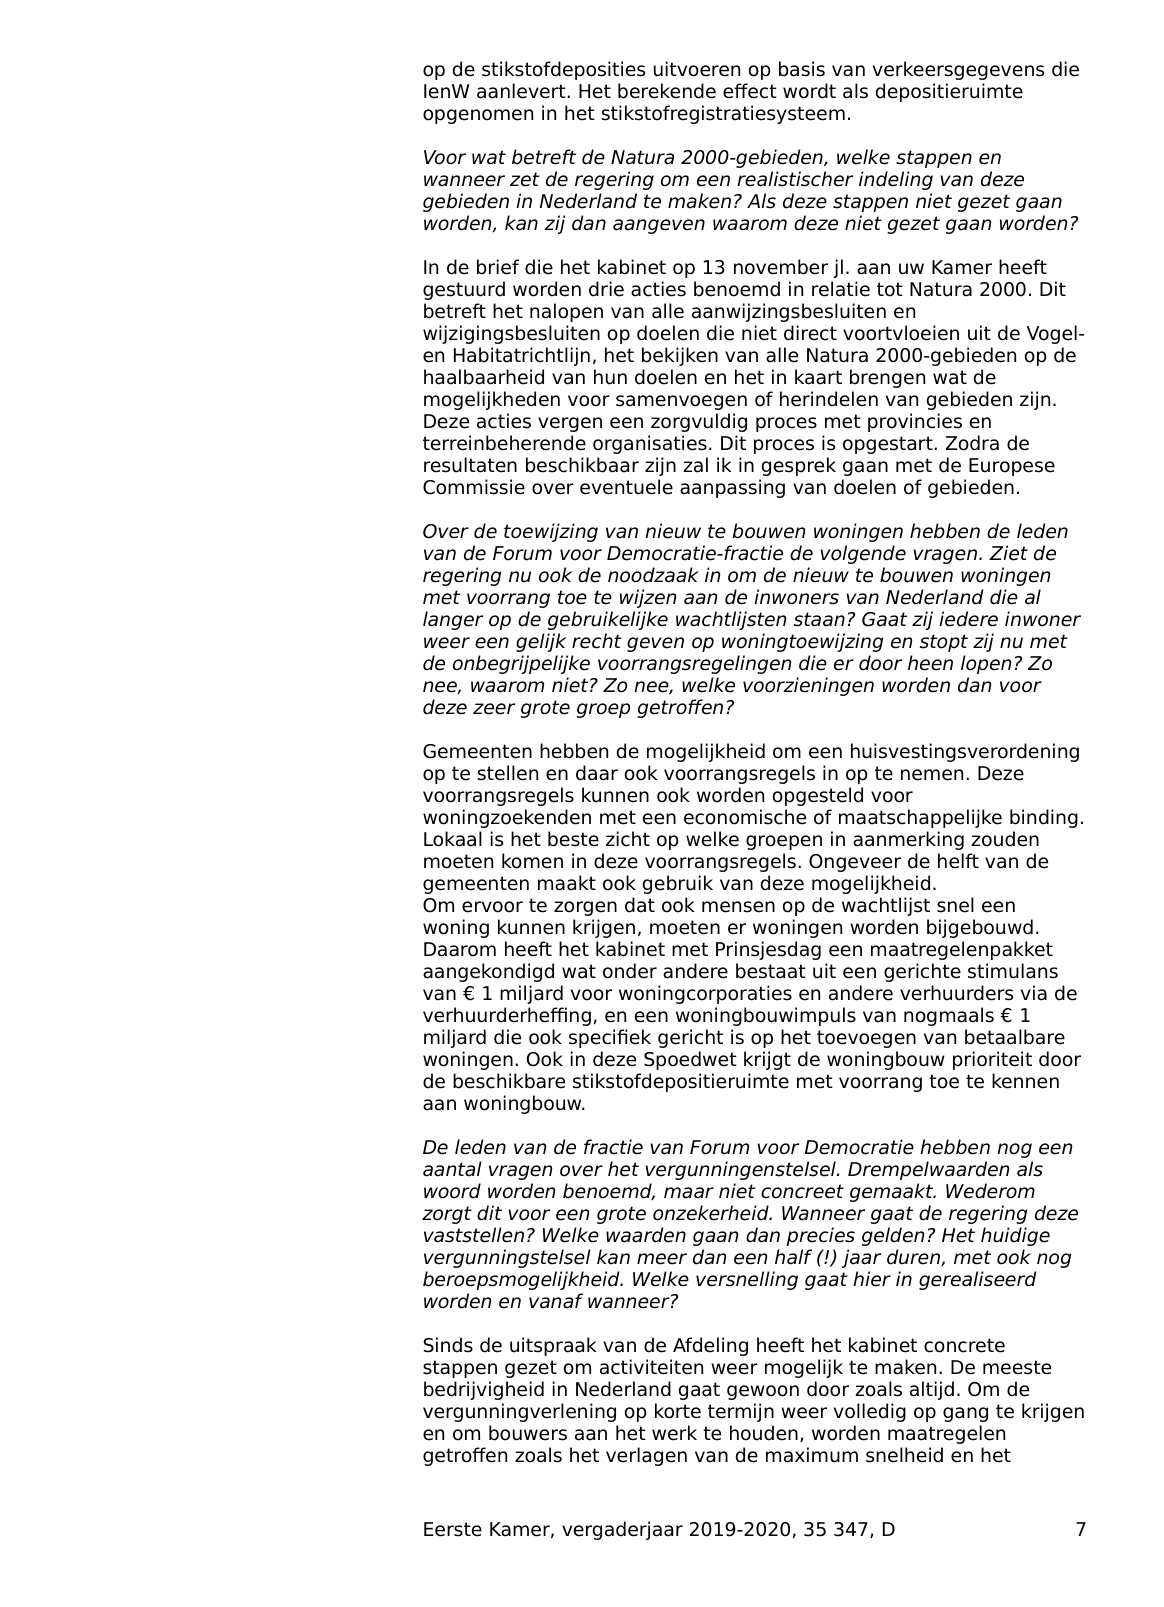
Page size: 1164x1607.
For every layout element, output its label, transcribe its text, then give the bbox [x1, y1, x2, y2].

text Om ervoor te zorgen dat ook mensen op de wachtlijst snel een woning kunnen krijgen, moeten er woningen worden bijgebouwd. Daarom heeft het kabinet met Prinsjesdag een maatregelenpakket aangekondigd wat onder andere bestaat uit een gerichte stimulans van € 1 miljard voor woningcorporaties en andere verhuurders via de verhuurderheffing, en een woningbouwimpuls van nogmaals € 1 miljard die ook specifiek gericht is op het toevoegen van betaalbare woningen. Ook in deze Spoedwet krijgt de woningbouw prioriteit door de beschikbare stikstofdepositieruimte met voorrang toe te kennen aan woningbouw. [422, 895, 1087, 1115]
text De leden van de fractie van Forum voor Democratie hebben nog een aantal vragen over het vergunningenstelsel. Drempelwaarden als woord worden benoemd, maar niet concreet gemaakt. Wederom zorgt dit voor een grote onzekerheid. Wanneer gaat de regering deze vaststellen? Welke waarden gaan dan precies gelden? Het huidige vergunningstelsel kan meer dan een half (!) jaar duren, met ook nog beroepsmogelijkheid. Welke versnelling gaat hier in gerealiseerd worden en vanaf wanneer? [422, 1137, 1087, 1313]
text Voor wat betreft de Natura 2000-gebieden, welke stappen en wanneer zet de regering om een realistischer indeling van deze gebieden in Nederland te maken? Als deze stappen niet gezet gaan worden, kan zij dan aangeven waarom deze niet gezet gaan worden? [422, 147, 1087, 235]
text Gemeenten hebben de mogelijkheid om een huisvestingsverordening op te stellen en daar ook voorrangsregels in op te nemen. Deze voorrangsregels kunnen ook worden opgesteld voor woningzoekenden met een economische of maatschappelijke binding. Lokaal is het beste zicht op welke groepen in aanmerking zouden moeten komen in deze voorrangsregels. Ongeveer de helft van de gemeenten maakt ook gebruik van deze mogelijkheid. [422, 741, 1087, 895]
text Over de toewijzing van nieuw te bouwen woningen hebben de leden van de Forum voor Democratie-fractie de volgende vragen. Ziet de regering nu ook de noodzaak in om de nieuw te bouwen woningen met voorrang toe te wijzen aan de inwoners van Nederland die al langer op de gebruikelijke wachtlijsten staan? Gaat zij iedere inwoner weer een gelijk recht geven op woningtoewijzing en stopt zij nu met de onbegrijpelijke voorrangsregelingen die er door heen lopen? Zo nee, waarom niet? Zo nee, welke voorzieningen worden dan voor deze zeer grote groep getroffen? [422, 521, 1087, 719]
text Sinds de uitspraak van de Afdeling heeft het kabinet concrete stappen gezet om activiteiten weer mogelijk te maken. De meeste bedrijvigheid in Nederland gaat gewoon door zoals altijd. Om de vergunningverlening op korte termijn weer volledig op gang te krijgen en om bouwers aan het werk te houden, worden maatregelen getroffen zoals het verlagen van de maximum snelheid en het [422, 1335, 1087, 1467]
text In de brief die het kabinet op 13 november jl. aan uw Kamer heeft gestuurd worden drie acties benoemd in relatie tot Natura 2000. Dit betreft het nalopen van alle aanwijzingsbesluiten en wijzigingsbesluiten op doelen die niet direct voortvloeien uit de Vogel- en Habitatrichtlijn, het bekijken van alle Natura 2000-gebieden op de haalbaarheid van hun doelen en het in kaart brengen wat de mogelijkheden voor samenvoegen of herindelen van gebieden zijn. Deze acties vergen een zorgvuldig proces met provincies en terreinbeherende organisaties. Dit proces is opgestart. Zodra de resultaten beschikbaar zijn zal ik in gesprek gaan met de Europese Commissie over eventuele aanpassing van doelen of gebieden. [422, 257, 1087, 499]
text op de stikstofdeposities uitvoeren op basis van verkeersgegevens die IenW aanlevert. Het berekende effect wordt als depositieruimte opgenomen in het stikstofregistratiesysteem. [422, 59, 1087, 125]
